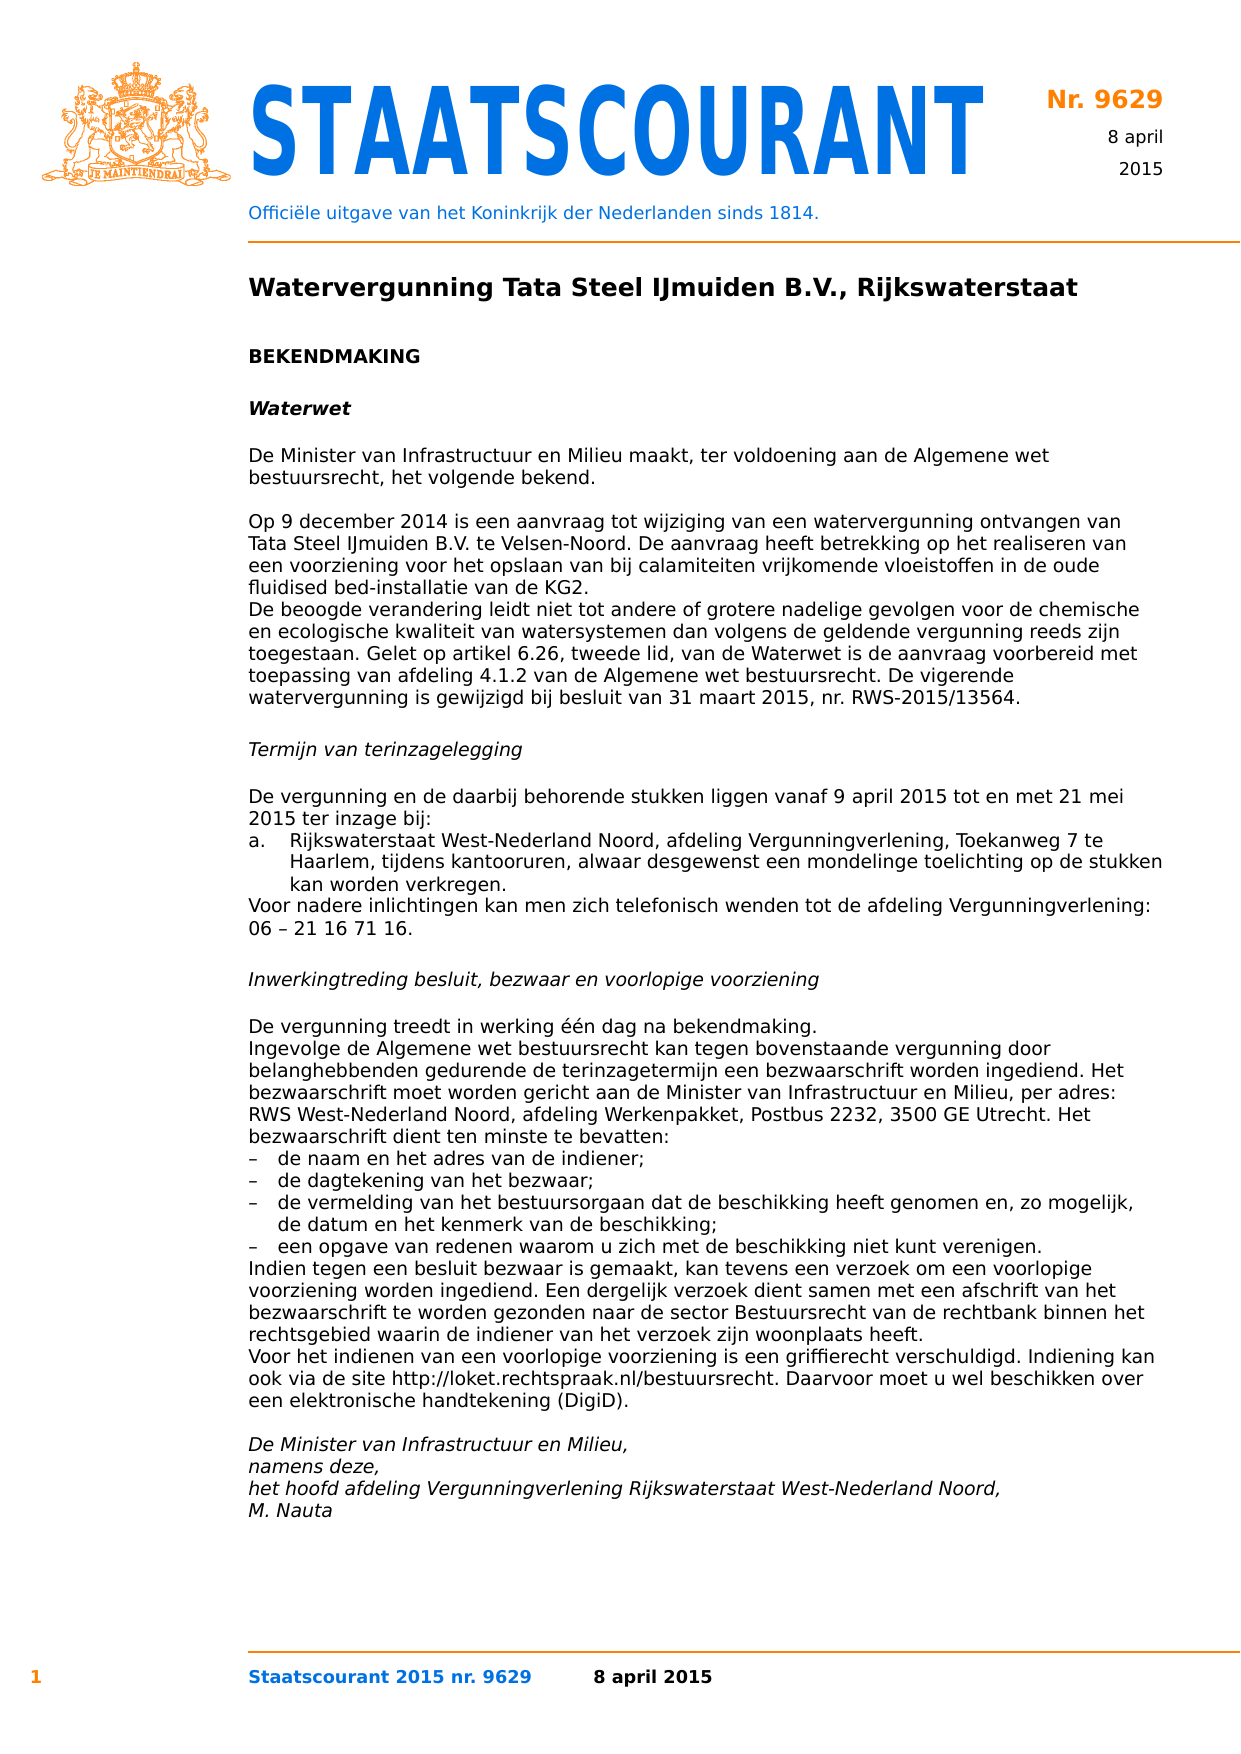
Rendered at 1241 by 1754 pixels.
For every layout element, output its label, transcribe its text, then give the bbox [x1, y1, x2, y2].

text De Minister van Infrastructuur en Milieu maakt, ter voldoening aan de Algemene wet bestuursrecht, het volgende bekend. [248, 445, 1163, 489]
table_header STAATSCOURANT [248, 62, 998, 203]
text Ingevolge de Algemene wet bestuursrecht kan tegen bovenstaande vergunning door belanghebbenden gedurende de terinzagetermijn een bezwaarschrift worden ingediend. Het bezwaarschrift moet worden gericht aan de Minister van Infrastructuur en Milieu, per adres: RWS West-Nederland Noord, afdeling Werkenpakket, Postbus 2232, 3500 GE Utrecht. Het bezwaarschrift dient ten minste te bevatten: [248, 1038, 1163, 1148]
subtitle Waterwet [248, 398, 1163, 420]
subtitle Inwerkingtreding besluit, bezwaar en voorlopige voorziening [248, 969, 1163, 991]
text De beoogde verandering leidt niet tot andere of grotere nadelige gevolgen voor de chemische en ecologische kwaliteit van watersystemen dan volgens de geldende vergunning reeds zijn toegestaan. Gelet op artikel 6.26, tweede lid, van de Waterwet is de aanvraag voorbereid met toepassing van afdeling 4.1.2 van de Algemene wet bestuursrecht. De vigerende watervergunning is gewijzigd bij besluit van 31 maart 2015, nr. RWS-2015/13564. [248, 599, 1163, 708]
text – de dagtekening van het bezwaar; [248, 1170, 1163, 1192]
text Voor het indienen van een voorlopige voorziening is een griffierecht verschuldigd. Indiening kan ook via de site http://loket.rechtspraak.nl/bestuursrecht. Daarvoor moet u wel beschikken over een elektronische handtekening (DigiD). [248, 1346, 1163, 1412]
table_cell Officiële uitgave van het Koninkrijk der Nederlanden sinds 1814. [248, 203, 1240, 241]
table_cell 2015 [998, 153, 1240, 203]
picture [41, 62, 231, 186]
subtitle Watervergunning Tata Steel IJmuiden B.V., Rijkswaterstaat [248, 273, 1163, 302]
subtitle Termijn van terinzagelegging [248, 738, 1163, 761]
subtitle BEKENDMAKING [248, 346, 1163, 368]
table_header [25, 62, 248, 241]
table_cell 8 april [998, 121, 1240, 153]
text Indien tegen een besluit bezwaar is gemaakt, kan tevens een verzoek om een voorlopige voorziening worden ingediend. Een dergelijk verzoek dient samen met een afschrift van het bezwaarschrift te worden gezonden naar de sector Bestuursrecht van de rechtbank binnen het rechtsgebied waarin de indiener van het verzoek zijn woonplaats heeft. [248, 1258, 1163, 1346]
text Voor nadere inlichtingen kan men zich telefonisch wenden tot de afdeling Vergunningverlening: 06 – 21 16 71 16. [248, 895, 1163, 939]
text De Minister van Infrastructuur en Milieu, namens deze, het hoofd afdeling Vergunningverlening Rijkswaterstaat West-Nederland Noord, M. Nauta [248, 1434, 1163, 1522]
text De vergunning treedt in werking één dag na bekendmaking. [248, 1016, 1163, 1038]
text Op 9 december 2014 is een aanvraag tot wijziging van een watervergunning ontvangen van Tata Steel IJmuiden B.V. te Velsen-Noord. De aanvraag heeft betrekking op het realiseren van een voorziening voor het opslaan van bij calamiteiten vrijkomende vloeistoffen in de oude fluidised bed-installatie van de KG2. [248, 511, 1163, 599]
text – een opgave van redenen waarom u zich met de beschikking niet kunt verenigen. [248, 1236, 1163, 1258]
text – de naam en het adres van de indiener; [248, 1148, 1163, 1170]
text De vergunning en de daarbij behorende stukken liggen vanaf 9 april 2015 tot en met 21 mei 2015 ter inzage bij: [248, 786, 1163, 829]
table_header Nr. 9629 [998, 62, 1240, 121]
text – de vermelding van het bestuursorgaan dat de beschikking heeft genomen en, zo mogelijk, de datum en het kenmerk van de beschikking; [248, 1192, 1163, 1236]
text a. Rijkswaterstaat West-Nederland Noord, afdeling Vergunningverlening, Toekanweg 7 te Haarlem, tijdens kantooruren, alwaar desgewenst een mondelinge toelichting op de stukken kan worden verkregen. [248, 829, 1163, 895]
